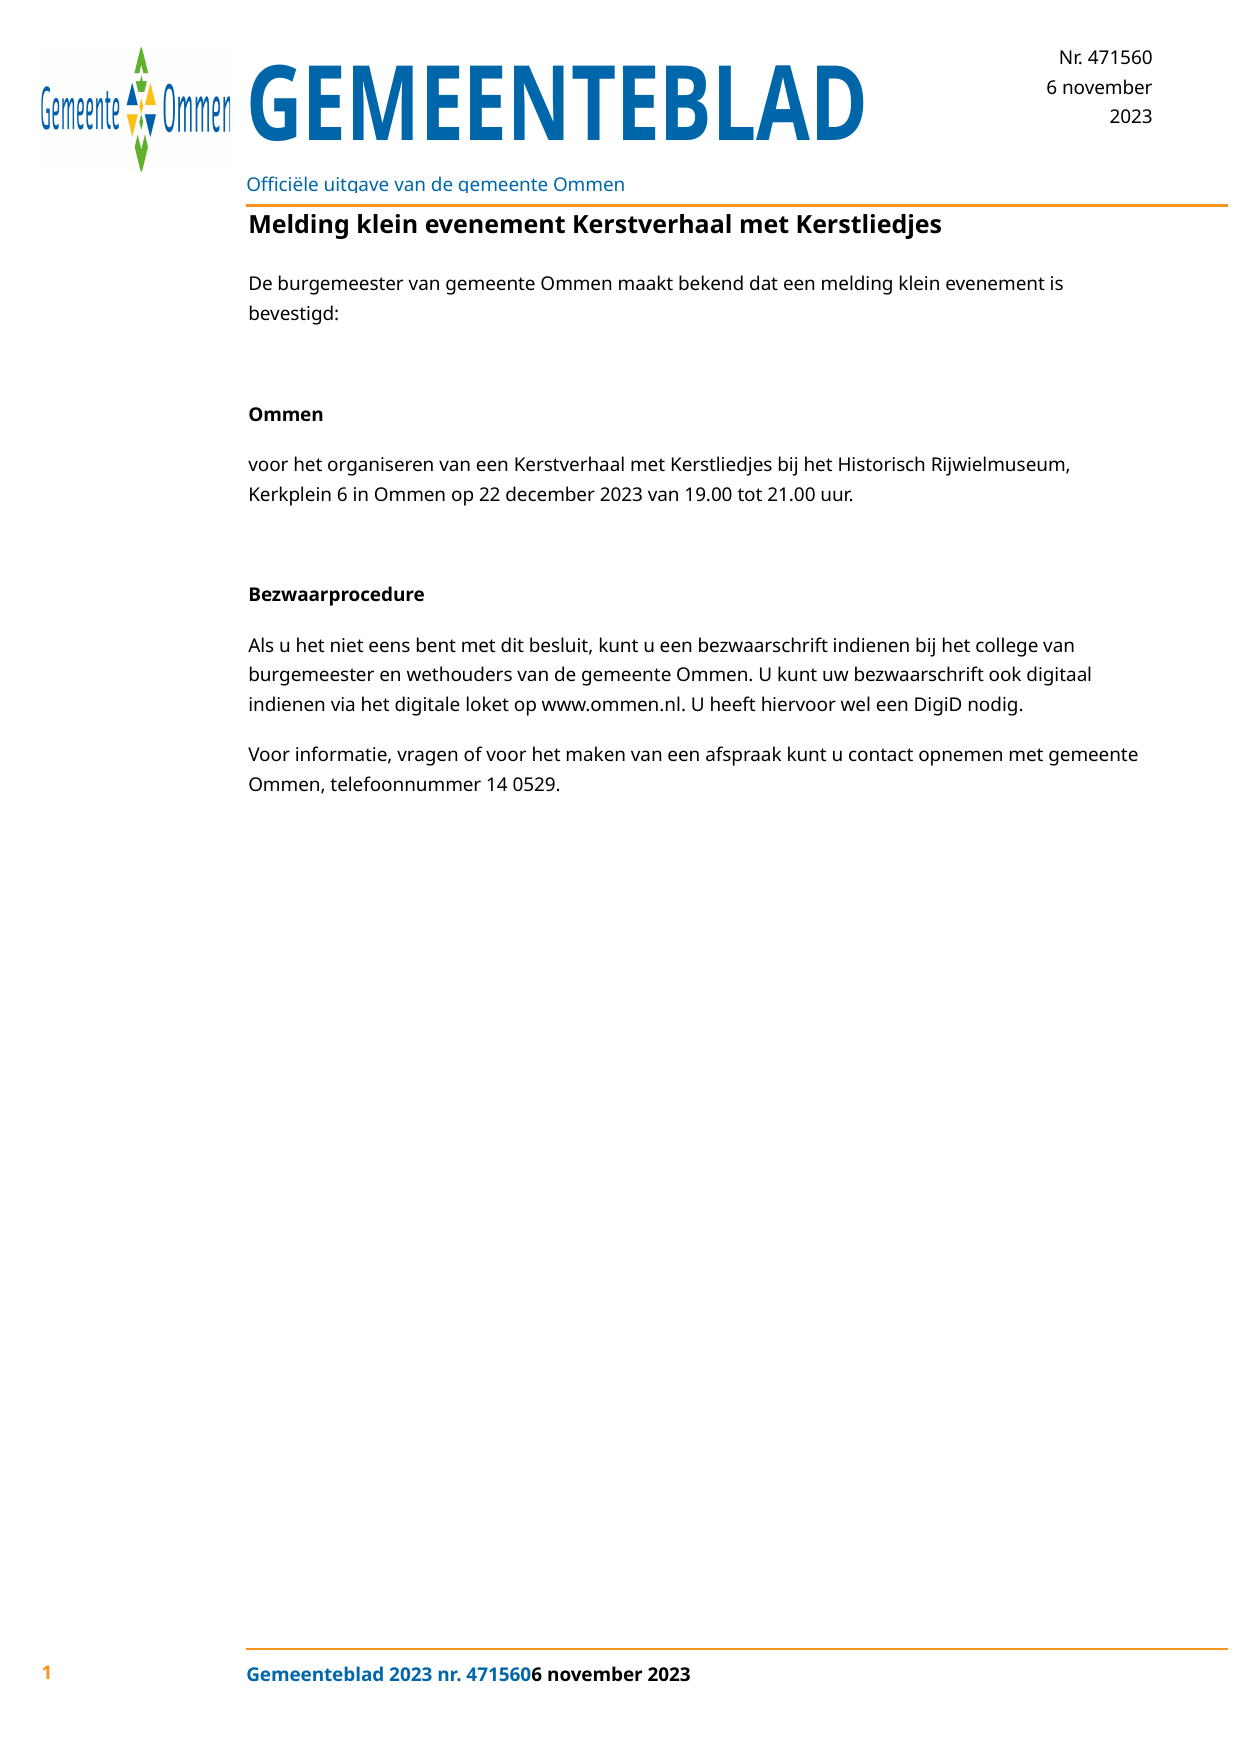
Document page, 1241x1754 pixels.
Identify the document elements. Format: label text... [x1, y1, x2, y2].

text Als u het niet eens bent met dit besluit, kunt u een bezwaarschrift indienen bij het college van burgemeester en wethouders van de gemeente Ommen. U kunt uw bezwaarschrift ook digitaal indienen via het digitale loket op www.ommen.nl. U heeft hiervoor wel een DigiD nodig. [248, 632, 1152, 717]
text Ommen [248, 401, 1152, 426]
text Bezwaarprocedure [248, 582, 1152, 607]
picture [41, 47, 231, 172]
text De burgemeester van gemeente Ommen maakt bekend dat een melding klein evenement is bevestigd: [248, 270, 1152, 326]
text Melding klein evenement Kerstverhaal met Kerstliedjes [248, 207, 1152, 241]
text voor het organiseren van een Kerstverhaal met Kerstliedjes bij het Historisch Rijwielmuseum, Kerkplein 6 in Ommen op 22 december 2023 van 19.00 tot 21.00 uur. [248, 451, 1152, 506]
text Voor informatie, vragen of voor het maken van een afspraak kunt u contact opnemen met gemeente Ommen, telefoonnummer 14 0529. [248, 742, 1152, 797]
